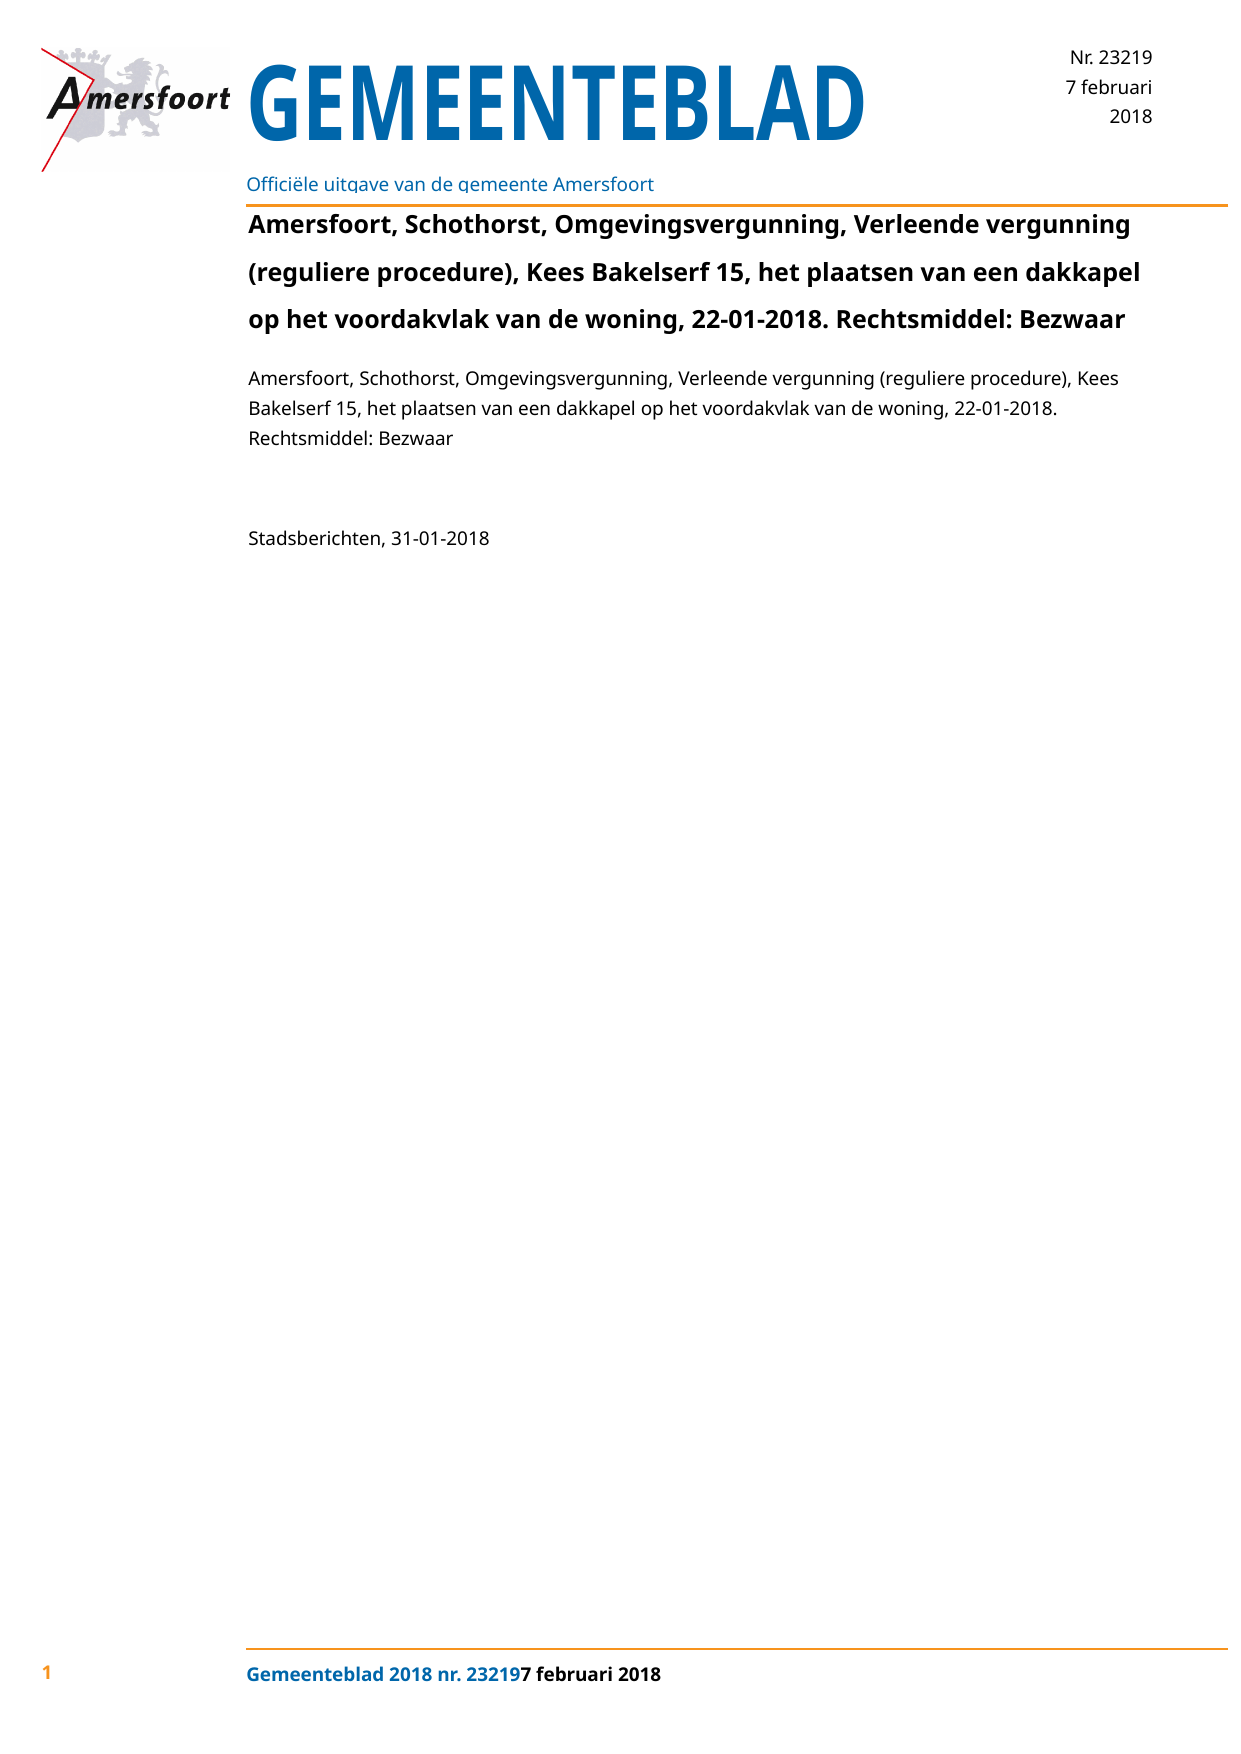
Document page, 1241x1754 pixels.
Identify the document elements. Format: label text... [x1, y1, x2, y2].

text Stadsberichten, 31-01-2018 [248, 526, 1152, 551]
picture [41, 47, 231, 172]
text Amersfoort, Schothorst, Omgevingsvergunning, Verleende vergunning (reguliere procedure), Kees Bakelserf 15, het plaatsen van een dakkapel op het voordakvlak van de woning, 22-01-2018. Rechtsmiddel: Bezwaar [248, 207, 1152, 336]
text Amersfoort, Schothorst, Omgevingsvergunning, Verleende vergunning (reguliere procedure), Kees Bakelserf 15, het plaatsen van een dakkapel op het voordakvlak van de woning, 22-01-2018. Rechtsmiddel: Bezwaar [248, 366, 1152, 450]
